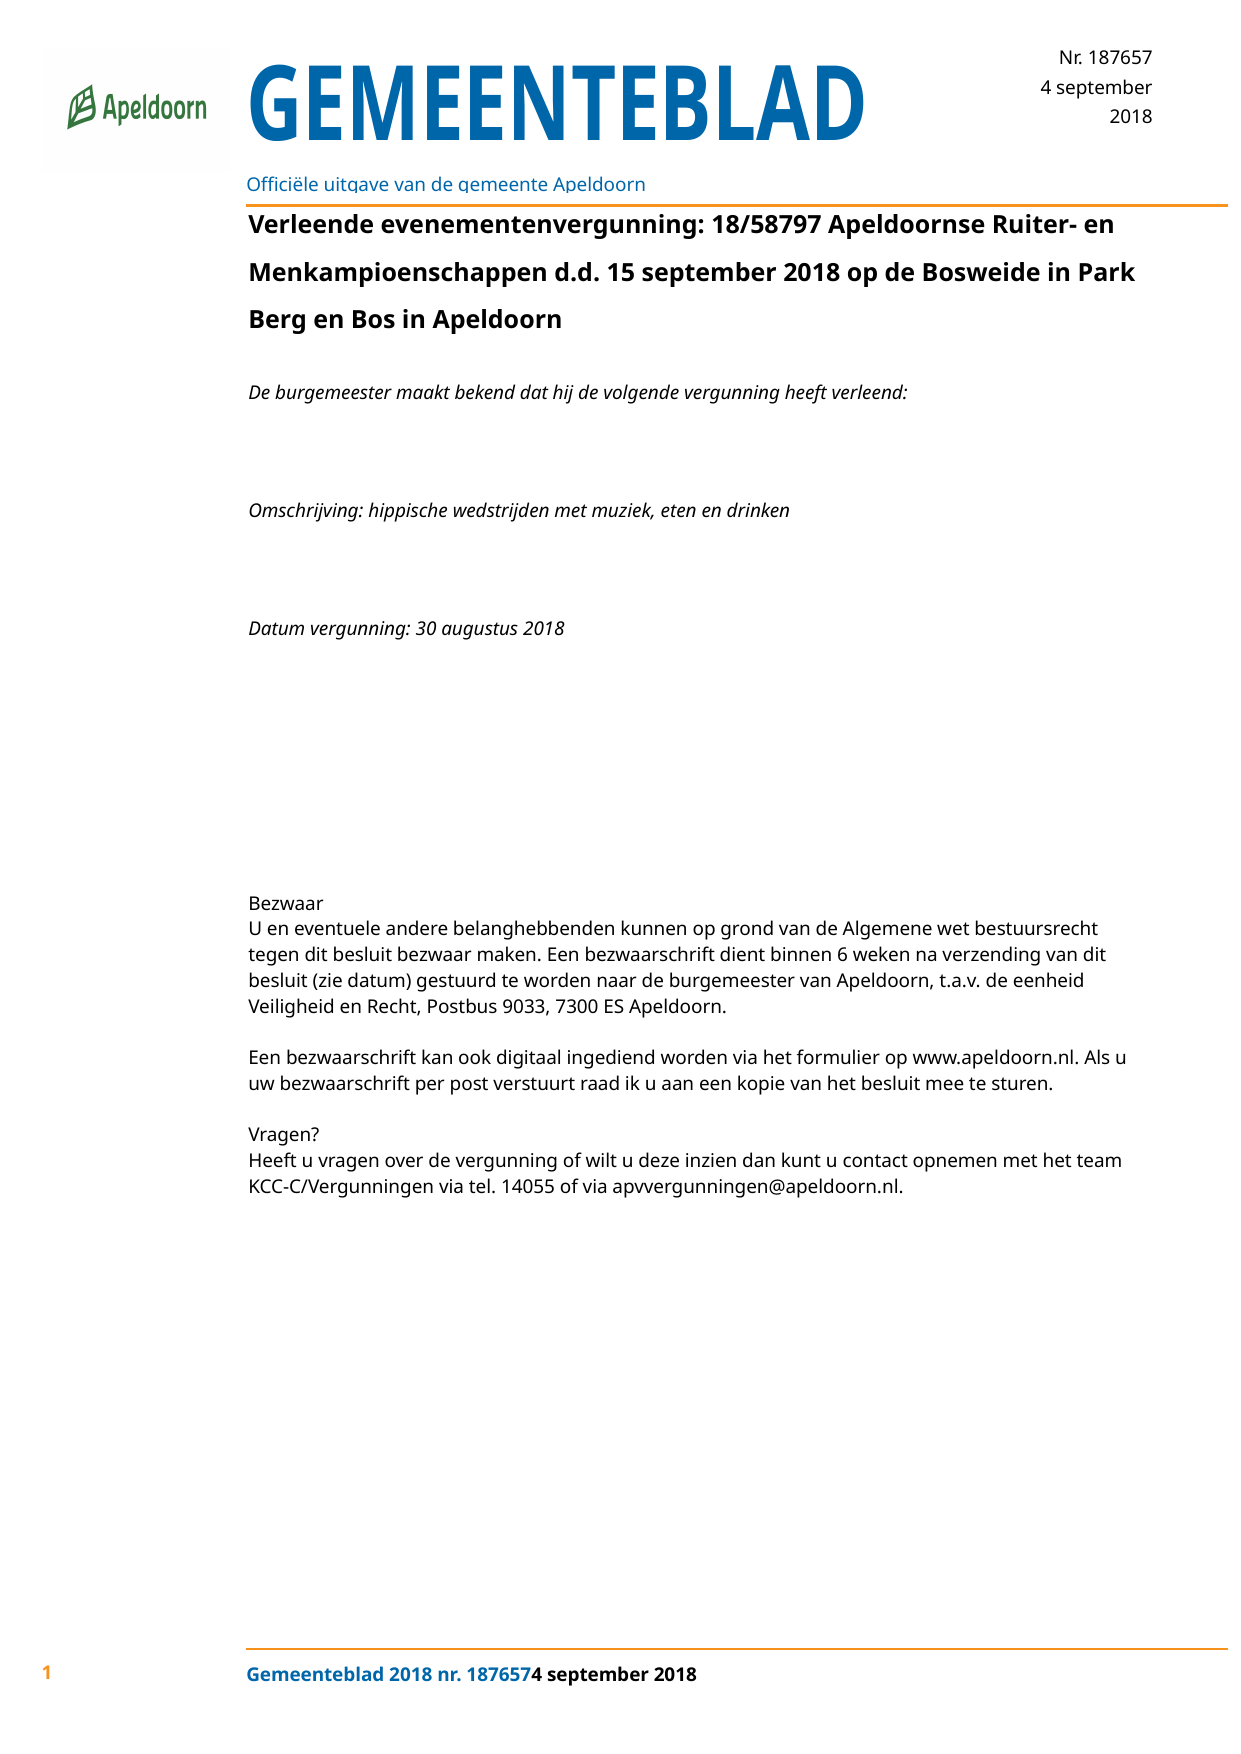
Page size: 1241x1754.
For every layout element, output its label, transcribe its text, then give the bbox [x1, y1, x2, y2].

text Omschrijving: hippische wedstrijden met muziek, eten en drinken [248, 497, 1152, 523]
text Een bezwaarschrift kan ook digitaal ingediend worden via het formulier op www.apeldoorn.nl. Als u uw bezwaarschrift per post verstuurt raad ik u aan een kopie van het besluit mee te sturen. [248, 1044, 1152, 1096]
text Verleende evenementenvergunning: 18/58797 Apeldoornse Ruiter- en Menkampioenschappen d.d. 15 september 2018 op de Bosweide in Park Berg en Bos in Apeldoorn [248, 207, 1152, 336]
text Bezwaar [248, 890, 1152, 916]
picture [41, 47, 231, 172]
text Datum vergunning: 30 augustus 2018 [248, 615, 1152, 640]
text Vragen? [248, 1121, 1152, 1147]
text Heeft u vragen over de vergunning of wilt u deze inzien dan kunt u contact opnemen met het team KCC-C/Vergunningen via tel. 14055 of via apvvergunningen@apeldoorn.nl. [248, 1147, 1152, 1199]
text De burgemeester maakt bekend dat hij de volgende vergunning heeft verleend: [248, 379, 1152, 405]
text U en eventuele andere belanghebbenden kunnen op grond van de Algemene wet bestuursrecht tegen dit besluit bezwaar maken. Een bezwaarschrift dient binnen 6 weken na verzending van dit besluit (zie datum) gestuurd te worden naar de burgemeester van Apeldoorn, t.a.v. de eenheid Veiligheid en Recht, Postbus 9033, 7300 ES Apeldoorn. [248, 916, 1152, 1018]
